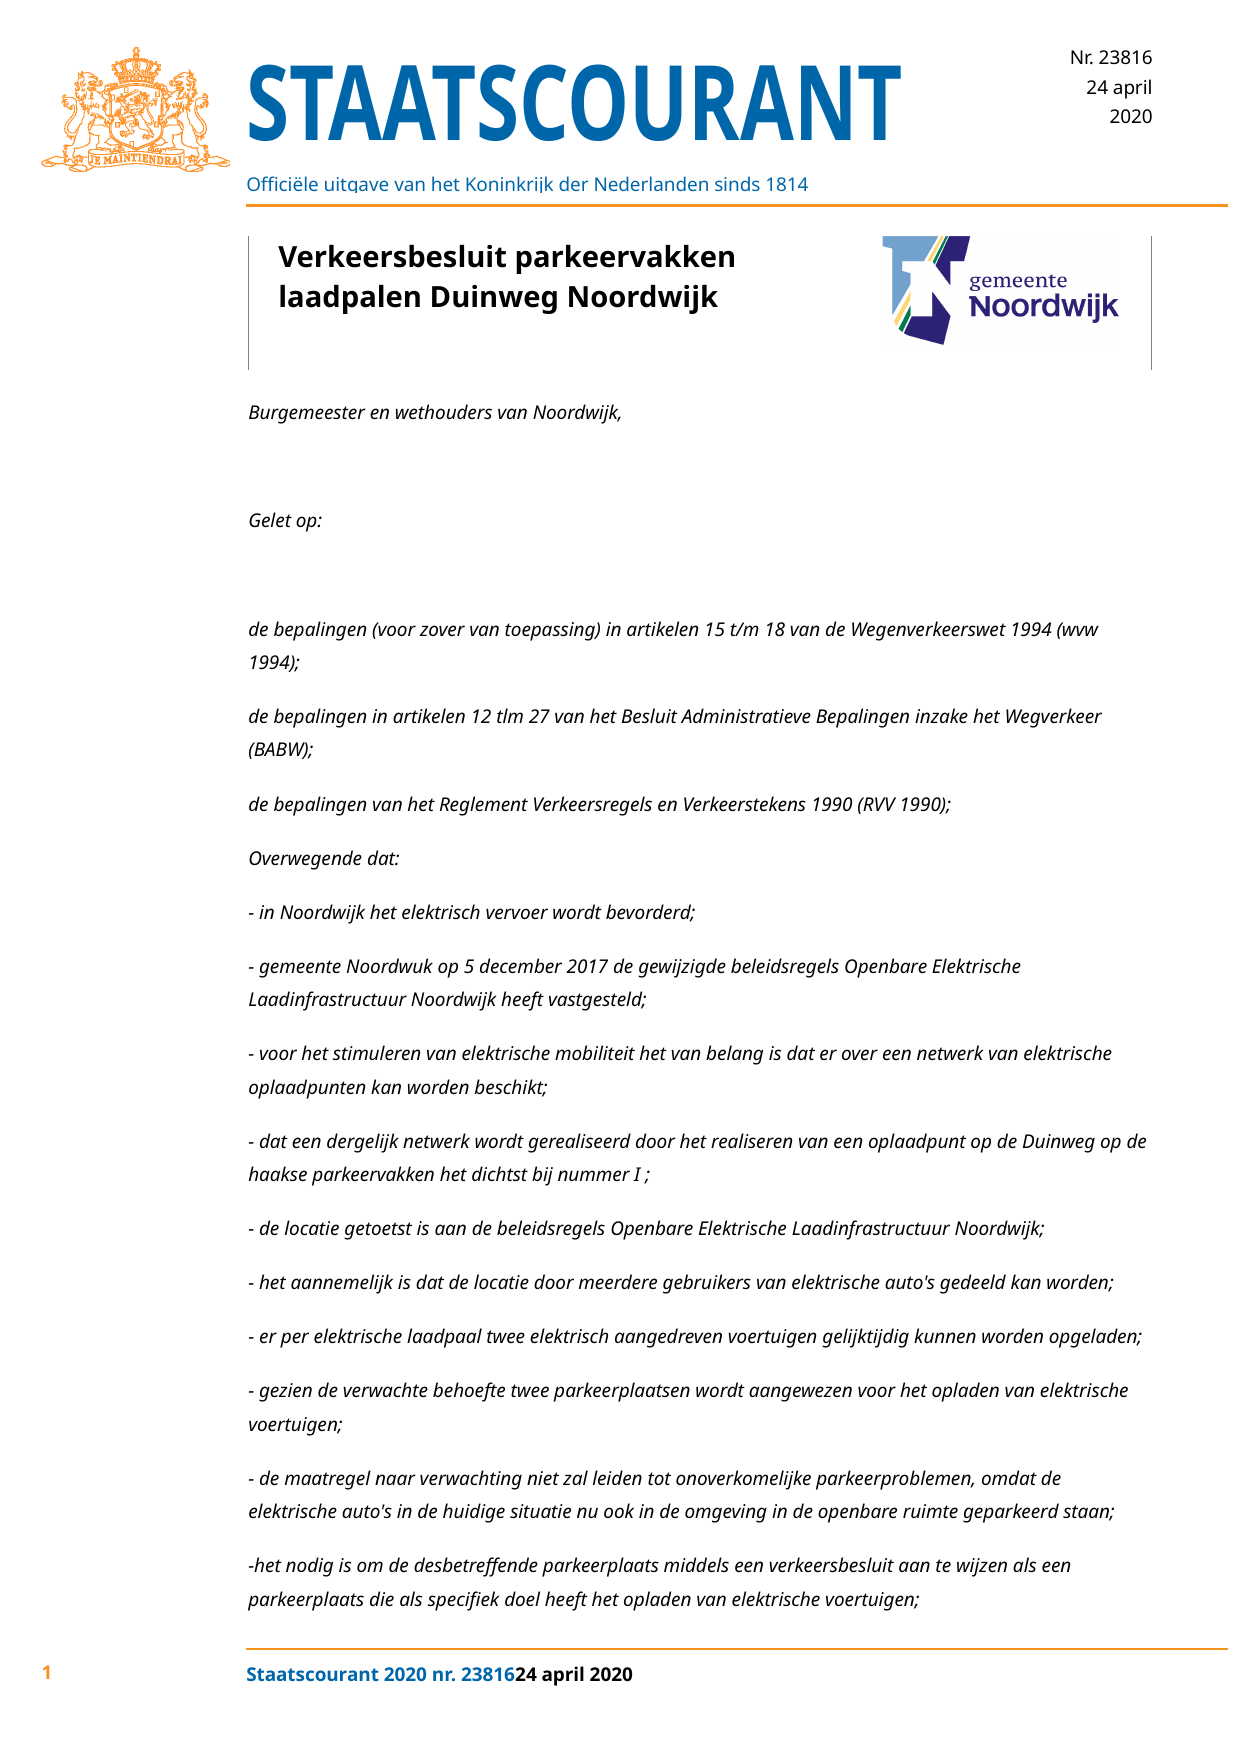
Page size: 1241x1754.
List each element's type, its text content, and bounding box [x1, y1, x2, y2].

picture [882, 236, 1119, 345]
text - in Noordwijk het elektrisch vervoer wordt bevorderd; [248, 899, 1152, 924]
table_header [850, 236, 1151, 370]
text - de locatie getoetst is aan de beleidsregels Openbare Elektrische Laadinfrastructuur Noordwijk; [248, 1215, 1152, 1241]
text - gezien de verwachte behoefte twee parkeerplaatsen wordt aangewezen voor het opladen van elektrische voertuigen; [248, 1378, 1152, 1437]
picture [41, 47, 231, 172]
table_header Verkeersbesluit parkeervakken laadpalen Duinweg Noordwijk [249, 236, 850, 370]
text - voor het stimuleren van elektrische mobiliteit het van belang is dat er over een netwerk van elektrische oplaadpunten kan worden beschikt; [248, 1040, 1152, 1099]
text - de maatregel naar verwachting niet zal leiden tot onoverkomelijke parkeerproblemen, omdat de elektrische auto's in de huidige situatie nu ook in de omgeving in de openbare ruimte geparkeerd staan; [248, 1465, 1152, 1524]
text Gelet op: [248, 508, 1152, 533]
text Overwegende dat: [248, 845, 1152, 871]
text - het aannemelijk is dat de locatie door meerdere gebruikers van elektrische auto's gedeeld kan worden; [248, 1269, 1152, 1295]
text -het nodig is om de desbetreffende parkeerplaats middels een verkeersbesluit aan te wijzen als een parkeerplaats die als specifiek doel heeft het opladen van elektrische voertuigen; [248, 1553, 1152, 1612]
text de bepalingen van het Reglement Verkeersregels en Verkeerstekens 1990 (RVV 1990); [248, 791, 1152, 816]
text de bepalingen in artikelen 12 tlm 27 van het Besluit Administratieve Bepalingen inzake het Wegverkeer (BABW); [248, 703, 1152, 762]
text - er per elektrische laadpaal twee elektrisch aangedreven voertuigen gelijktijdig kunnen worden opgeladen; [248, 1323, 1152, 1349]
text - gemeente Noordwuk op 5 december 2017 de gewijzigde beleidsregels Openbare Elektrische Laadinfrastructuur Noordwijk heeft vastgesteld; [248, 953, 1152, 1012]
text Burgemeester en wethouders van Noordwijk, [248, 399, 1152, 425]
text de bepalingen (voor zover van toepassing) in artikelen 15 t/m 18 van de Wegenverkeerswet 1994 (wvw 1994); [248, 616, 1152, 675]
text - dat een dergelijk netwerk wordt gerealiseerd door het realiseren van een oplaadpunt op de Duinweg op de haakse parkeervakken het dichtst bij nummer I ; [248, 1128, 1152, 1187]
